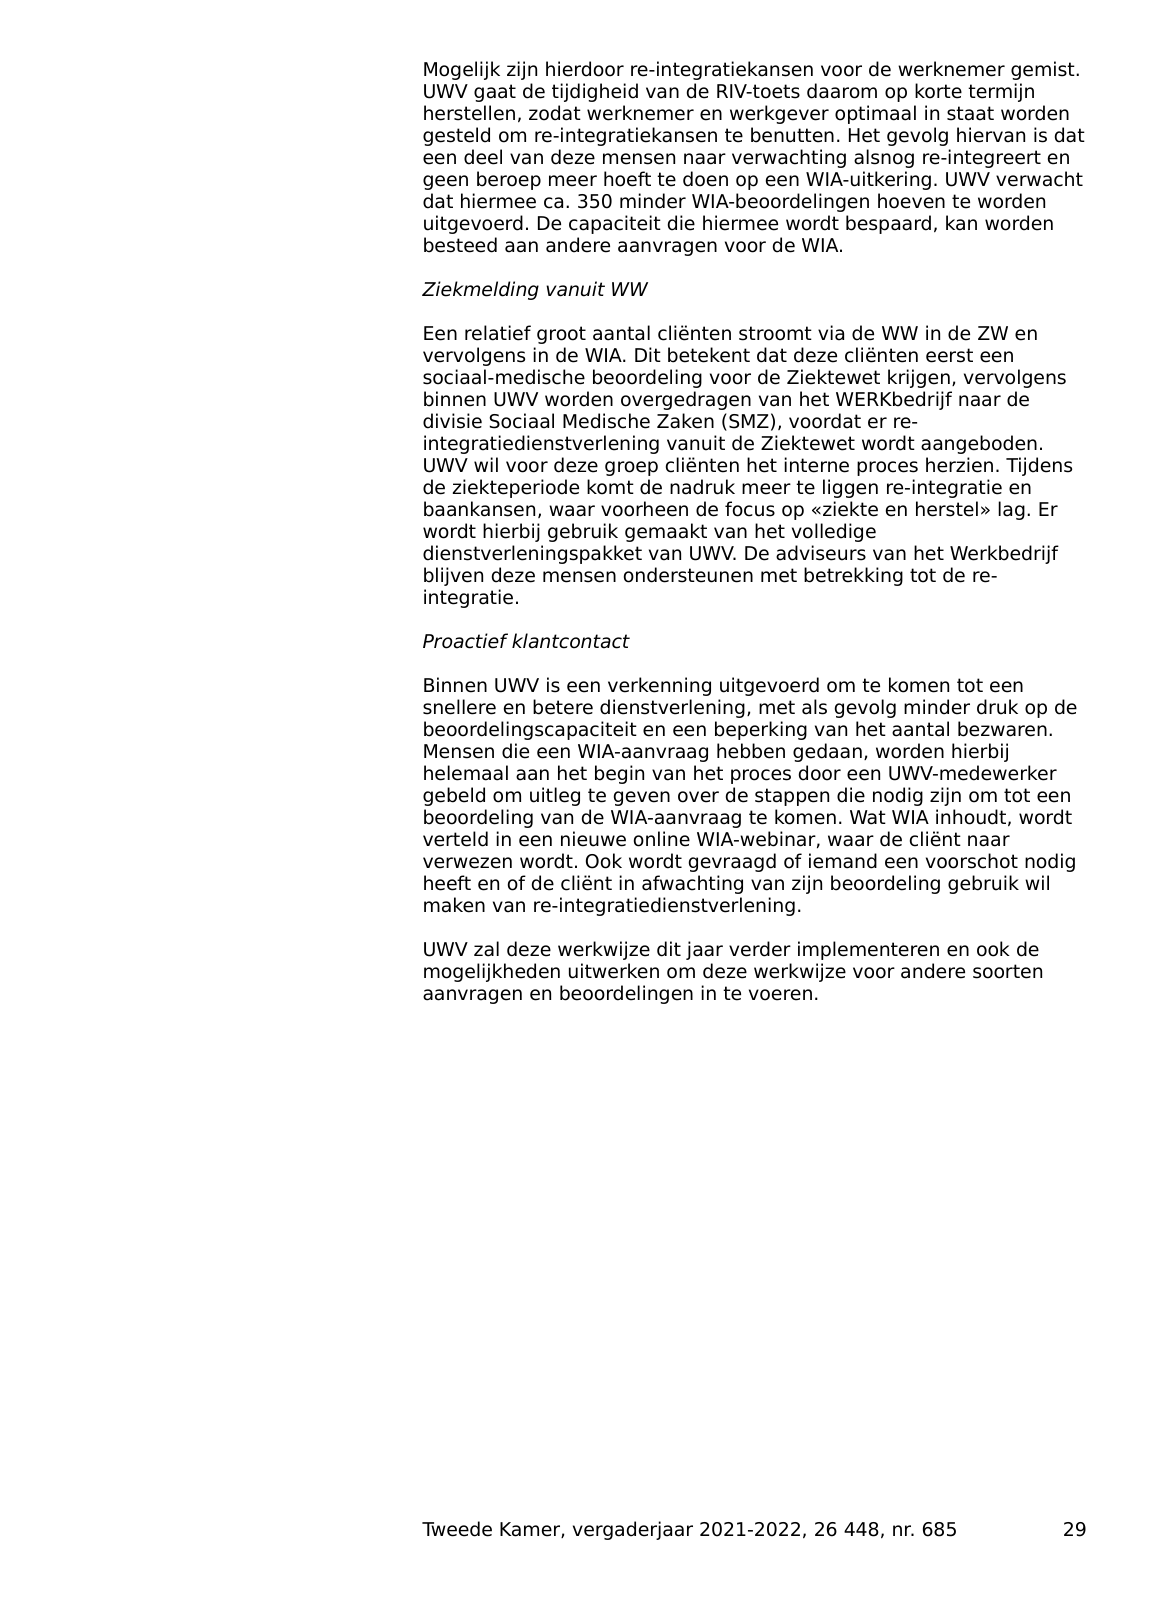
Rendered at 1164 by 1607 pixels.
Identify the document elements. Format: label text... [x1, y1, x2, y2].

text Binnen UWV is een verkenning uitgevoerd om te komen tot een snellere en betere dienstverlening, met als gevolg minder druk op de beoordelingscapaciteit en een beperking van het aantal bezwaren. Mensen die een WIA-aanvraag hebben gedaan, worden hierbij helemaal aan het begin van het proces door een UWV-medewerker gebeld om uitleg te geven over de stappen die nodig zijn om tot een beoordeling van de WIA-aanvraag te komen. Wat WIA inhoudt, wordt verteld in een nieuwe online WIA-webinar, waar de cliënt naar verwezen wordt. Ook wordt gevraagd of iemand een voorschot nodig heeft en of de cliënt in afwachting van zijn beoordeling gebruik wil maken van re-integratiedienstverlening. [422, 675, 1087, 917]
subtitle Ziekmelding vanuit WW [422, 279, 1087, 301]
subtitle Proactief klantcontact [422, 631, 1087, 653]
text UWV zal deze werkwijze dit jaar verder implementeren en ook de mogelijkheden uitwerken om deze werkwijze voor andere soorten aanvragen en beoordelingen in te voeren. [422, 939, 1087, 1005]
text Een relatief groot aantal cliënten stroomt via de WW in de ZW en vervolgens in de WIA. Dit betekent dat deze cliënten eerst een sociaal-medische beoordeling voor de Ziektewet krijgen, vervolgens binnen UWV worden overgedragen van het WERKbedrijf naar de divisie Sociaal Medische Zaken (SMZ), voordat er re-integratiedienstverlening vanuit de Ziektewet wordt aangeboden. UWV wil voor deze groep cliënten het interne proces herzien. Tijdens de ziekteperiode komt de nadruk meer te liggen re-integratie en baankansen, waar voorheen de focus op «ziekte en herstel» lag. Er wordt hierbij gebruik gemaakt van het volledige dienstverleningspakket van UWV. De adviseurs van het Werkbedrijf blijven deze mensen ondersteunen met betrekking tot de re-integratie. [422, 323, 1087, 609]
text Mogelijk zijn hierdoor re-integratiekansen voor de werknemer gemist. UWV gaat de tijdigheid van de RIV-toets daarom op korte termijn herstellen, zodat werknemer en werkgever optimaal in staat worden gesteld om re-integratiekansen te benutten. Het gevolg hiervan is dat een deel van deze mensen naar verwachting alsnog re-integreert en geen beroep meer hoeft te doen op een WIA-uitkering. UWV verwacht dat hiermee ca. 350 minder WIA-beoordelingen hoeven te worden uitgevoerd. De capaciteit die hiermee wordt bespaard, kan worden besteed aan andere aanvragen voor de WIA. [422, 59, 1087, 257]
